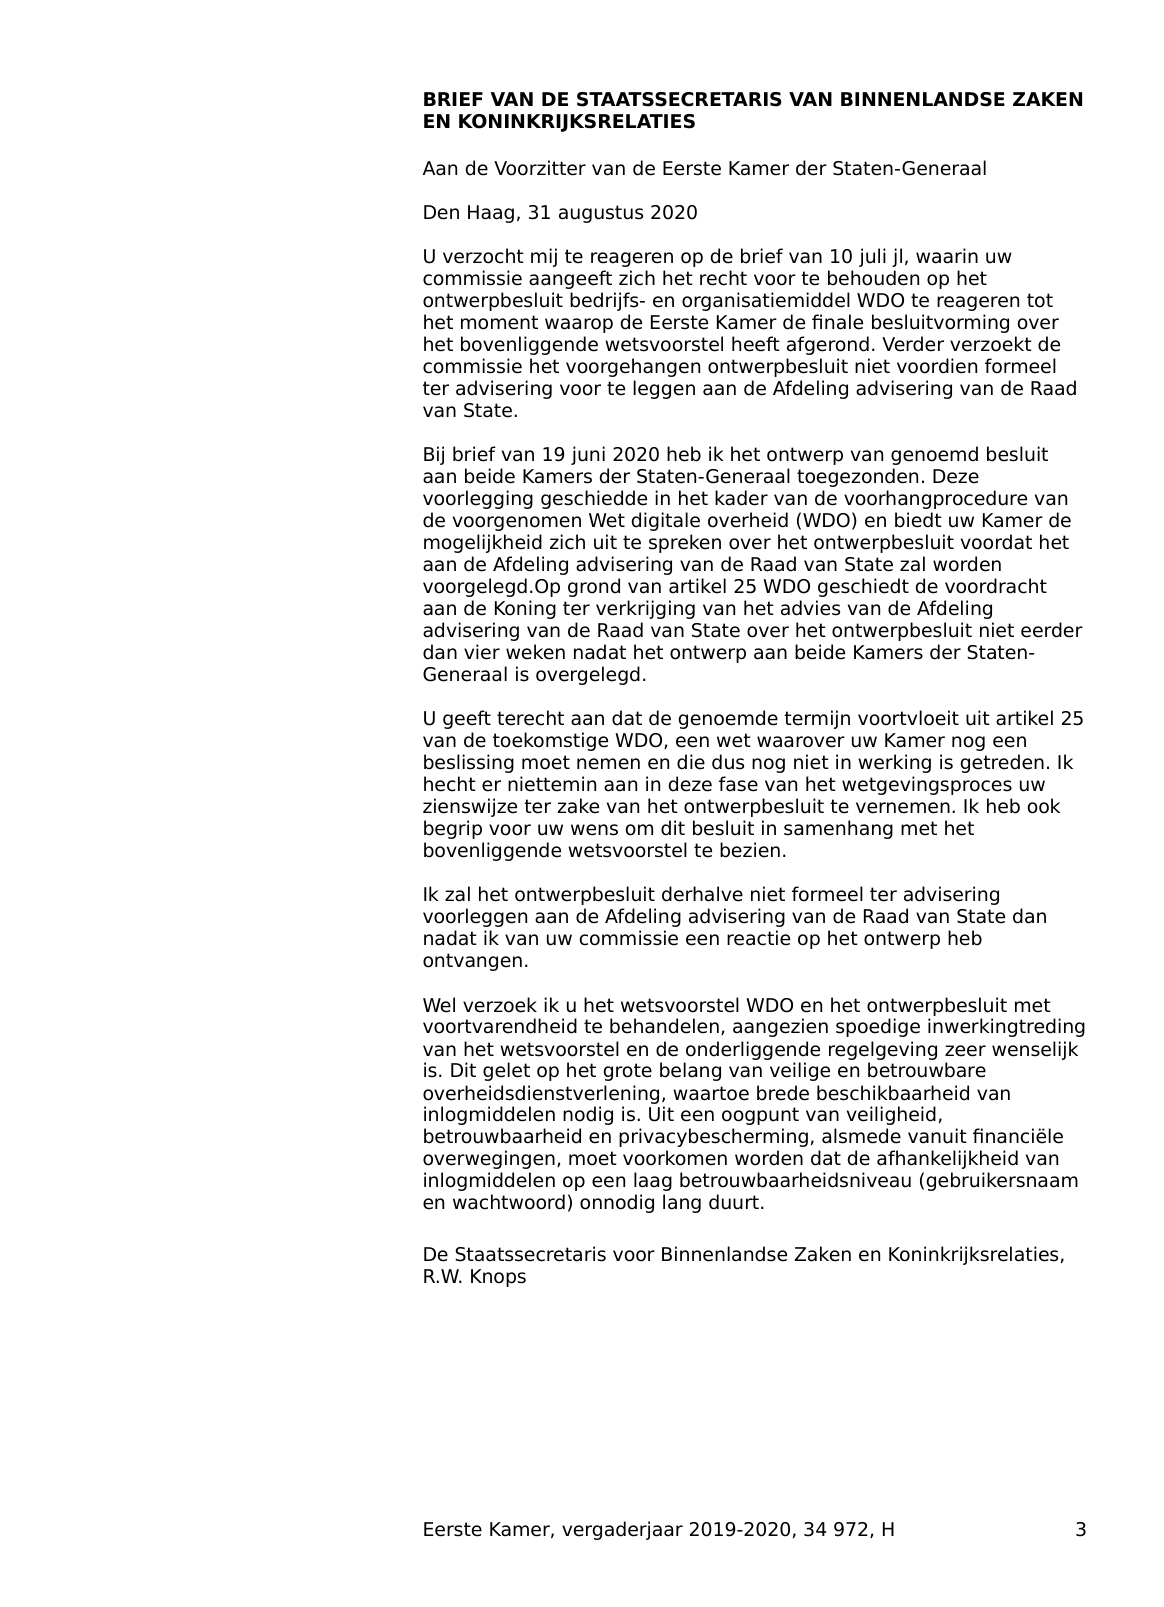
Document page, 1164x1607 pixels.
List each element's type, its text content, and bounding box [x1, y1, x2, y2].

text Ik zal het ontwerpbesluit derhalve niet formeel ter advisering voorleggen aan de Afdeling advisering van de Raad van State dan nadat ik van uw commissie een reactie op het ontwerp heb ontvangen. [422, 884, 1087, 972]
text Bij brief van 19 juni 2020 heb ik het ontwerp van genoemd besluit aan beide Kamers der Staten-Generaal toegezonden. Deze voorlegging geschiedde in het kader van de voorhangprocedure van de voorgenomen Wet digitale overheid (WDO) en biedt uw Kamer de mogelijkheid zich uit te spreken over het ontwerpbesluit voordat het aan de Afdeling advisering van de Raad van State zal worden voorgelegd.Op grond van artikel 25 WDO geschiedt de voordracht aan de Koning ter verkrijging van het advies van de Afdeling advisering van de Raad van State over het ontwerpbesluit niet eerder dan vier weken nadat het ontwerp aan beide Kamers der Staten-Generaal is overgelegd. [422, 444, 1087, 686]
text Wel verzoek ik u het wetsvoorstel WDO en het ontwerpbesluit met voortvarendheid te behandelen, aangezien spoedige inwerkingtreding van het wetsvoorstel en de onderliggende regelgeving zeer wenselijk is. Dit gelet op het grote belang van veilige en betrouwbare overheidsdienstverlening, waartoe brede beschikbaarheid van inlogmiddelen nodig is. Uit een oogpunt van veiligheid, betrouwbaarheid en privacybescherming, alsmede vanuit financiële overwegingen, moet voorkomen worden dat de afhankelijkheid van inlogmiddelen op een laag betrouwbaarheidsniveau (gebruikersnaam en wachtwoord) onnodig lang duurt. [422, 994, 1087, 1214]
text Aan de Voorzitter van de Eerste Kamer der Staten-Generaal [422, 158, 1087, 180]
text U geeft terecht aan dat de genoemde termijn voortvloeit uit artikel 25 van de toekomstige WDO, een wet waarover uw Kamer nog een beslissing moet nemen en die dus nog niet in werking is getreden. Ik hecht er niettemin aan in deze fase van het wetgevingsproces uw zienswijze ter zake van het ontwerpbesluit te vernemen. Ik heb ook begrip voor uw wens om dit besluit in samenhang met het bovenliggende wetsvoorstel te bezien. [422, 708, 1087, 862]
subtitle BRIEF VAN DE STAATSSECRETARIS VAN BINNENLANDSE ZAKEN EN KONINKRIJKSRELATIES [422, 89, 1087, 133]
text U verzocht mij te reageren op de brief van 10 juli jl, waarin uw commissie aangeeft zich het recht voor te behouden op het ontwerpbesluit bedrijfs- en organisatiemiddel WDO te reageren tot het moment waarop de Eerste Kamer de finale besluitvorming over het bovenliggende wetsvoorstel heeft afgerond. Verder verzoekt de commissie het voorgehangen ontwerpbesluit niet voordien formeel ter advisering voor te leggen aan de Afdeling advisering van de Raad van State. [422, 246, 1087, 422]
text De Staatssecretaris voor Binnenlandse Zaken en Koninkrijksrelaties, R.W. Knops [422, 1244, 1087, 1288]
text Den Haag, 31 augustus 2020 [422, 202, 1087, 224]
